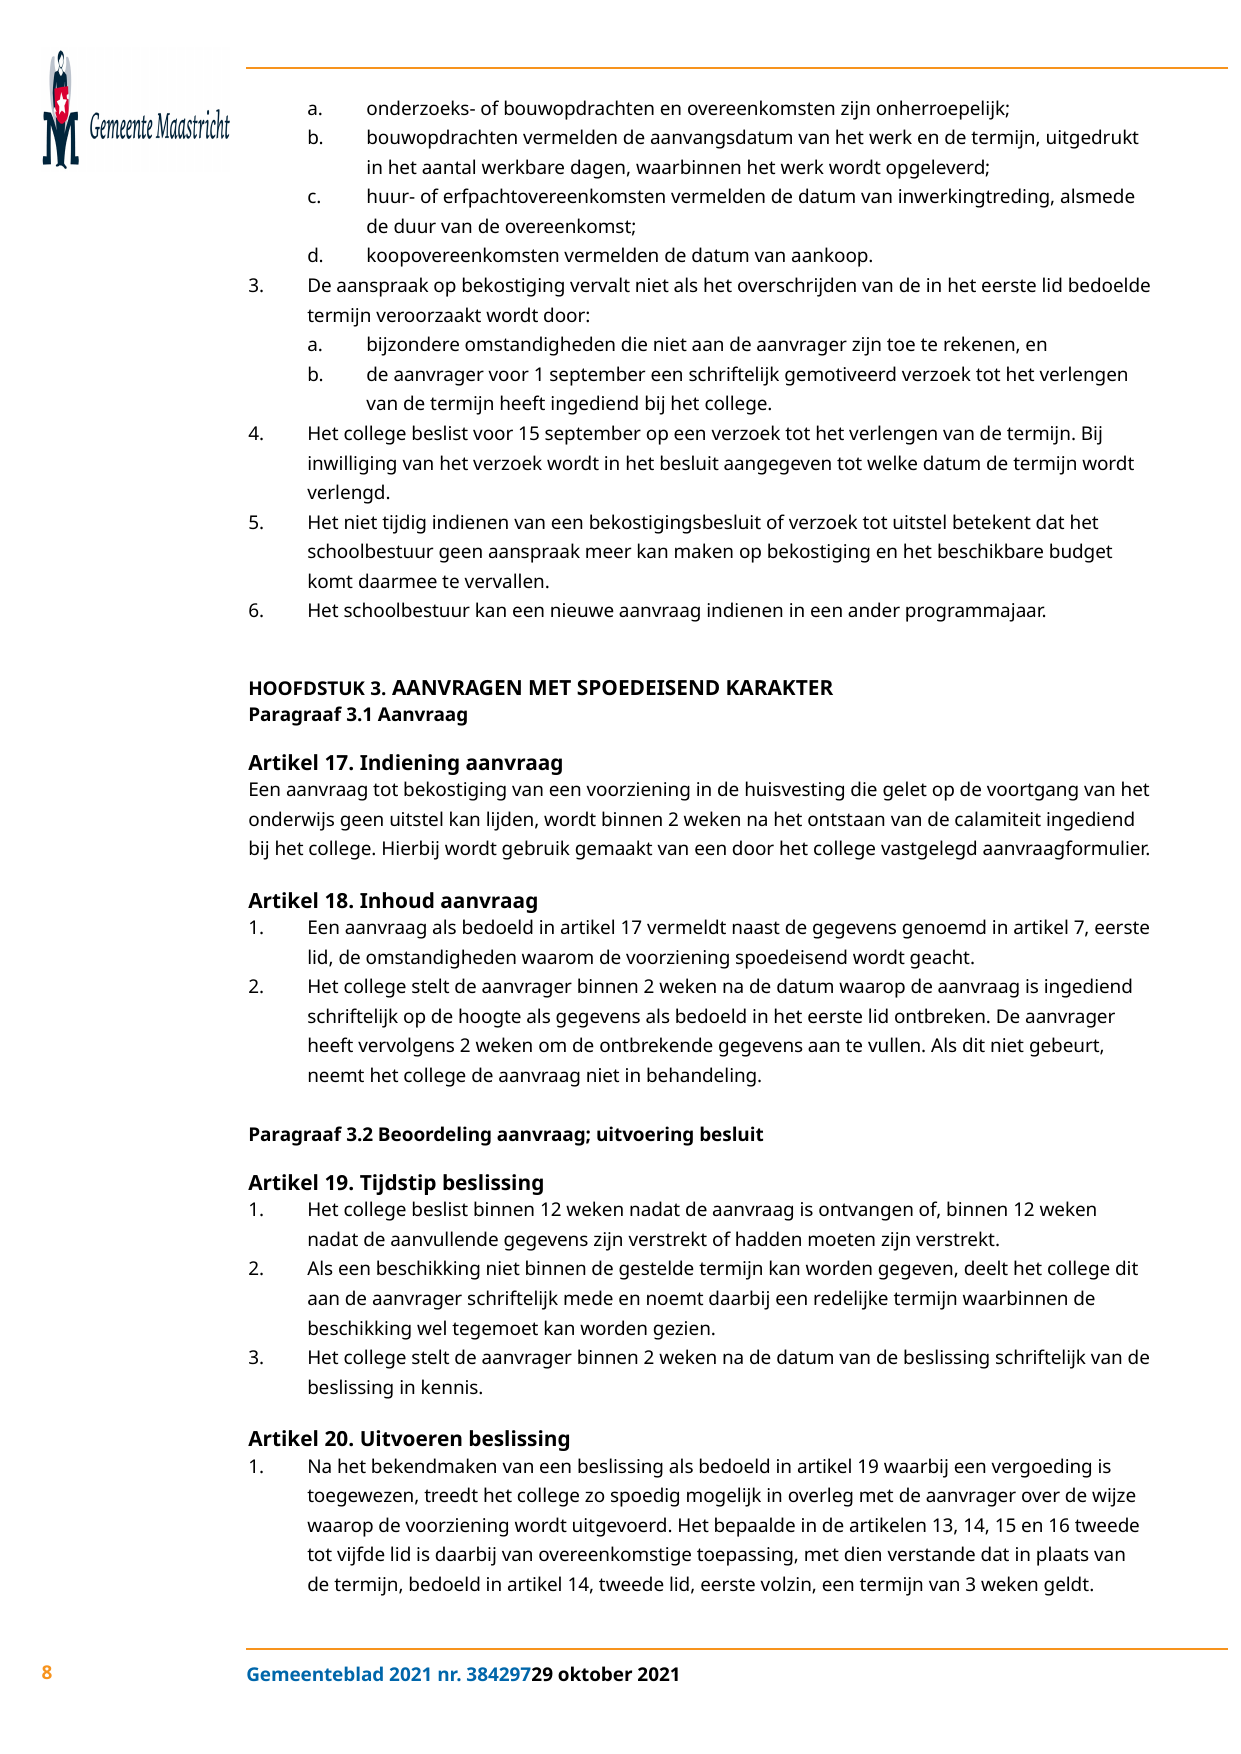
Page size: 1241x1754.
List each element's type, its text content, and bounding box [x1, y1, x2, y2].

list onderzoeks- of bouwopdrachten en overeenkomsten zijn onherroepelijk; [307, 95, 1152, 121]
text Artikel 17. Indiening aanvraag [248, 748, 1152, 776]
list Het college stelt de aanvrager binnen 2 weken na de datum waarop de aanvraag is ingediend schriftelijk op de hoogte als gegevens als bedoeld in het eerste lid ontbreken. De aanvrager heeft vervolgens 2 weken om de ontbrekende gegevens aan te vullen. Als dit niet gebeurt, neemt het college de aanvraag niet in behandeling. [248, 973, 1152, 1088]
list Het college stelt de aanvrager binnen 2 weken na de datum van de beslissing schriftelijk van de beslissing in kennis. [248, 1344, 1152, 1400]
text Paragraaf 3.1 Aanvraag [248, 701, 1152, 727]
list Het niet tijdig indienen van een bekostigingsbesluit of verzoek tot uitstel betekent dat het schoolbestuur geen aanspraak meer kan maken op bekostiging en het beschikbare budget komt daarmee te vervallen. [248, 509, 1152, 594]
list bouwopdrachten vermelden de aanvangsdatum van het werk en de termijn, uitgedrukt in het aantal werkbare dagen, waarbinnen het werk wordt opgeleverd; [307, 124, 1152, 180]
text Artikel 19. Tijdstip beslissing [248, 1168, 1152, 1196]
text Artikel 20. Uitvoeren beslissing [248, 1424, 1152, 1453]
picture [41, 47, 231, 172]
list Het schoolbestuur kan een nieuwe aanvraag indienen in een ander programmajaar. [248, 598, 1152, 623]
text Paragraaf 3.2 Beoordeling aanvraag; uitvoering besluit [248, 1121, 1152, 1147]
list koopovereenkomsten vermelden de datum van aankoop. [307, 243, 1152, 268]
list Na het bekendmaken van een beslissing als bedoeld in artikel 19 waarbij een vergoeding is toegewezen, treedt het college zo spoedig mogelijk in overleg met de aanvrager over de wijze waarop de voorziening wordt uitgevoerd. Het bepaalde in de artikelen 13, 14, 15 en 16 tweede tot vijfde lid is daarbij van overeenkomstige toepassing, met dien verstande dat in plaats van de termijn, bedoeld in artikel 14, tweede lid, eerste volzin, een termijn van 3 weken geldt. [248, 1453, 1152, 1597]
list Het college beslist voor 15 september op een verzoek tot het verlengen van de termijn. Bij inwilliging van het verzoek wordt in het besluit aangegeven tot welke datum de termijn wordt verlengd. [248, 420, 1152, 505]
list Als een beschikking niet binnen de gestelde termijn kan worden gegeven, deelt het college dit aan de aanvrager schriftelijk mede en noemt daarbij een redelijke termijn waarbinnen de beschikking wel tegemoet kan worden gezien. [248, 1256, 1152, 1341]
text Een aanvraag tot bekostiging van een voorziening in de huisvesting die gelet op de voortgang van het onderwijs geen uitstel kan lijden, wordt binnen 2 weken na het ontstaan van de calamiteit ingediend bij het college. Hierbij wordt gebruik gemaakt van een door het college vastgelegd aanvraagformulier. [248, 776, 1152, 861]
list huur- of erfpachtovereenkomsten vermelden de datum van inwerkingtreding, alsmede de duur van de overeenkomst; [307, 183, 1152, 239]
text Artikel 18. Inhoud aanvraag [248, 886, 1152, 914]
list Het college beslist binnen 12 weken nadat de aanvraag is ontvangen of, binnen 12 weken nadat de aanvullende gegevens zijn verstrekt of hadden moeten zijn verstrekt. [248, 1196, 1152, 1252]
list Een aanvraag als bedoeld in artikel 17 vermeldt naast de gegevens genoemd in artikel 7, eerste lid, de omstandigheden waarom de voorziening spoedeisend wordt geacht. [248, 914, 1152, 970]
list De aanspraak op bekostiging vervalt niet als het overschrijden van de in het eerste lid bedoelde termijn veroorzaakt wordt door: [248, 272, 1152, 328]
list de aanvrager voor 1 september een schriftelijk gemotiveerd verzoek tot het verlengen van de termijn heeft ingediend bij het college. [307, 361, 1152, 416]
text HOOFDSTUK 3. AANVRAGEN MET SPOEDEISEND KARAKTER [248, 673, 1152, 701]
list bijzondere omstandigheden die niet aan de aanvrager zijn toe te rekenen, en [307, 331, 1152, 357]
